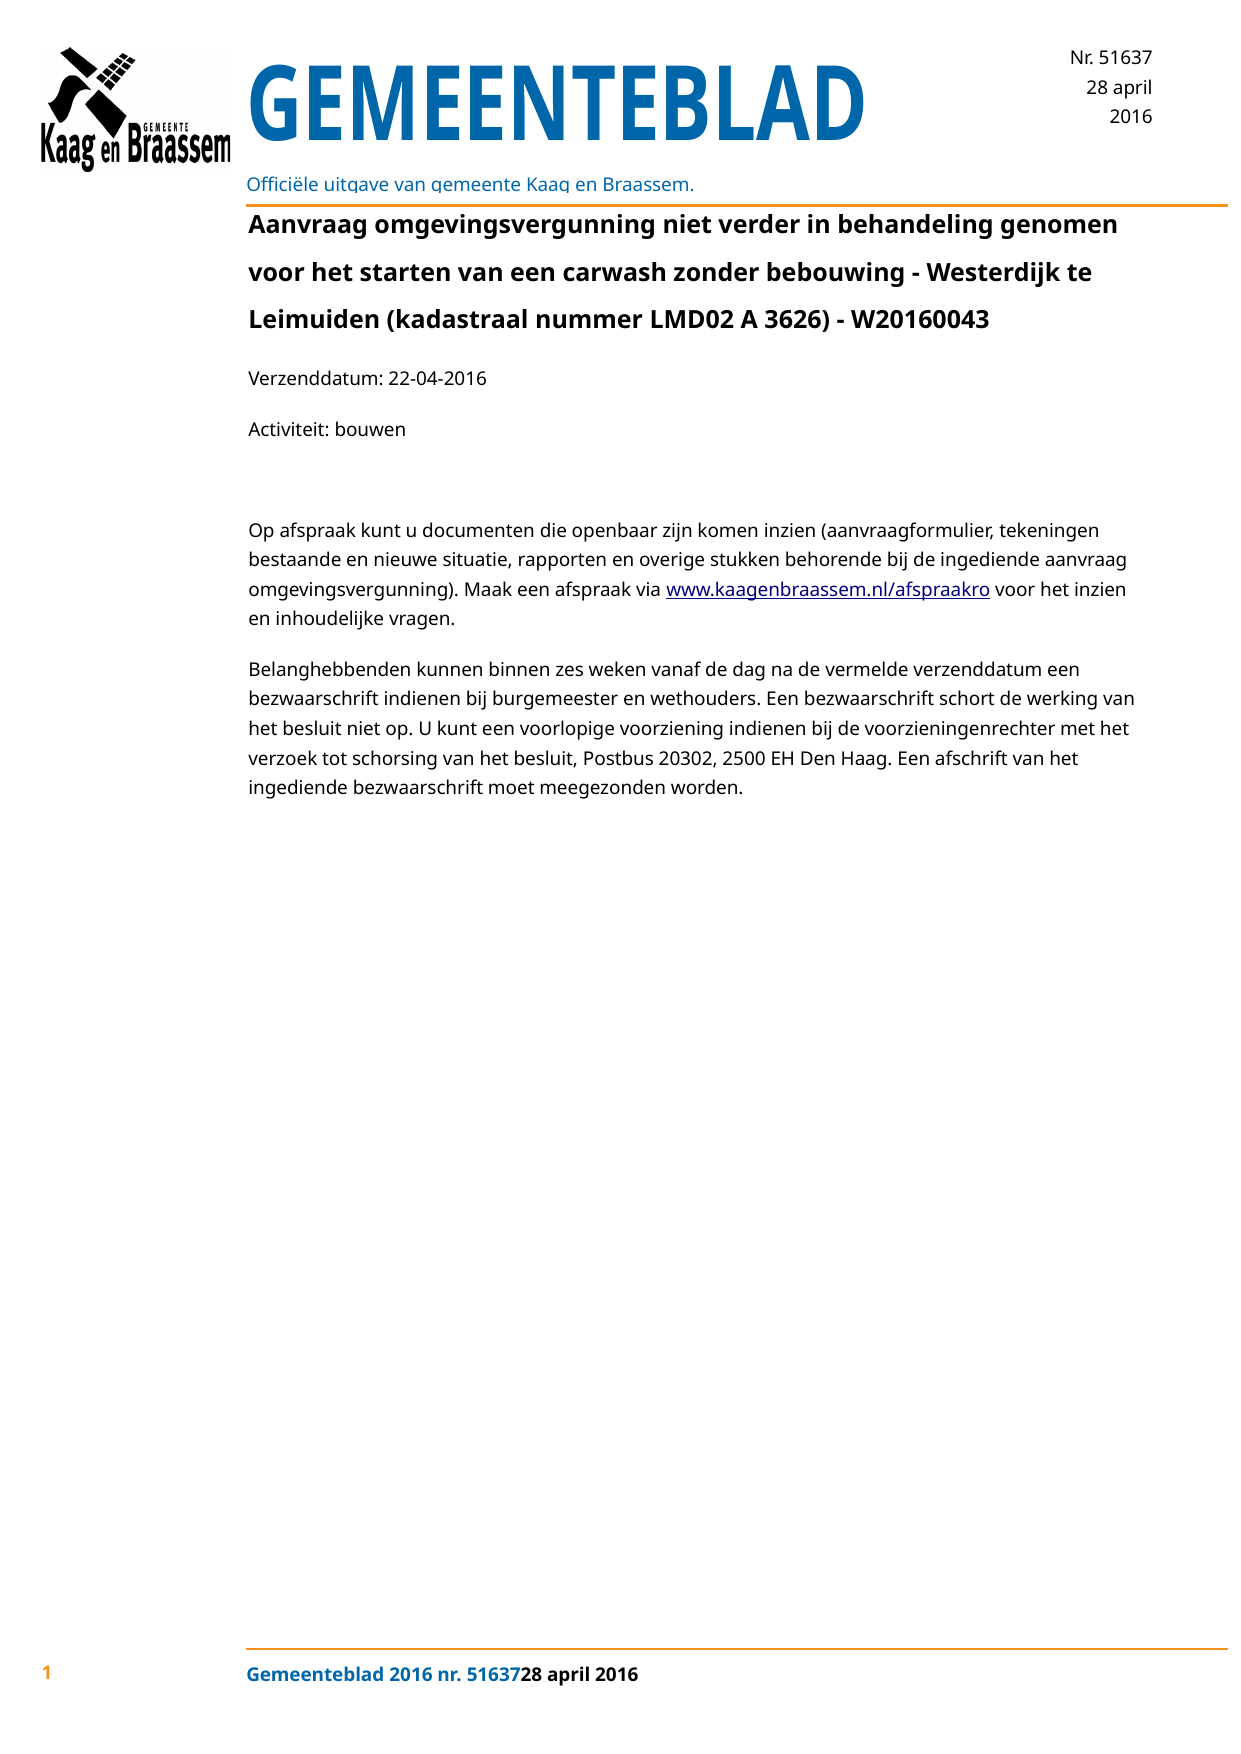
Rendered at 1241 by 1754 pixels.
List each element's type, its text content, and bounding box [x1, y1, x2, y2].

picture [41, 47, 231, 172]
text Verzenddatum: 22-04-2016 [248, 366, 1152, 391]
text Aanvraag omgevingsvergunning niet verder in behandeling genomen voor het starten van een carwash zonder bebouwing - Westerdijk te Leimuiden (kadastraal nummer LMD02 A 3626) - W20160043 [248, 207, 1152, 336]
text Op afspraak kunt u documenten die openbaar zijn komen inzien (aanvraagformulier, tekeningen bestaande en nieuwe situatie, rapporten en overige stukken behorende bij de ingediende aanvraag omgevingsvergunning). Maak een afspraak via www.kaagenbraassem.nl/afspraakro voor het inzien en inhoudelijke vragen. [248, 517, 1152, 631]
text Activiteit: bouwen [248, 416, 1152, 442]
text Belanghebbenden kunnen binnen zes weken vanaf de dag na de vermelde verzenddatum een bezwaarschrift indienen bij burgemeester en wethouders. Een bezwaarschrift schort de werking van het besluit niet op. U kunt een voorlopige voorziening indienen bij de voorzieningenrechter met het verzoek tot schorsing van het besluit, Postbus 20302, 2500 EH Den Haag. Een afschrift van het ingediende bezwaarschrift moet meegezonden worden. [248, 656, 1152, 800]
